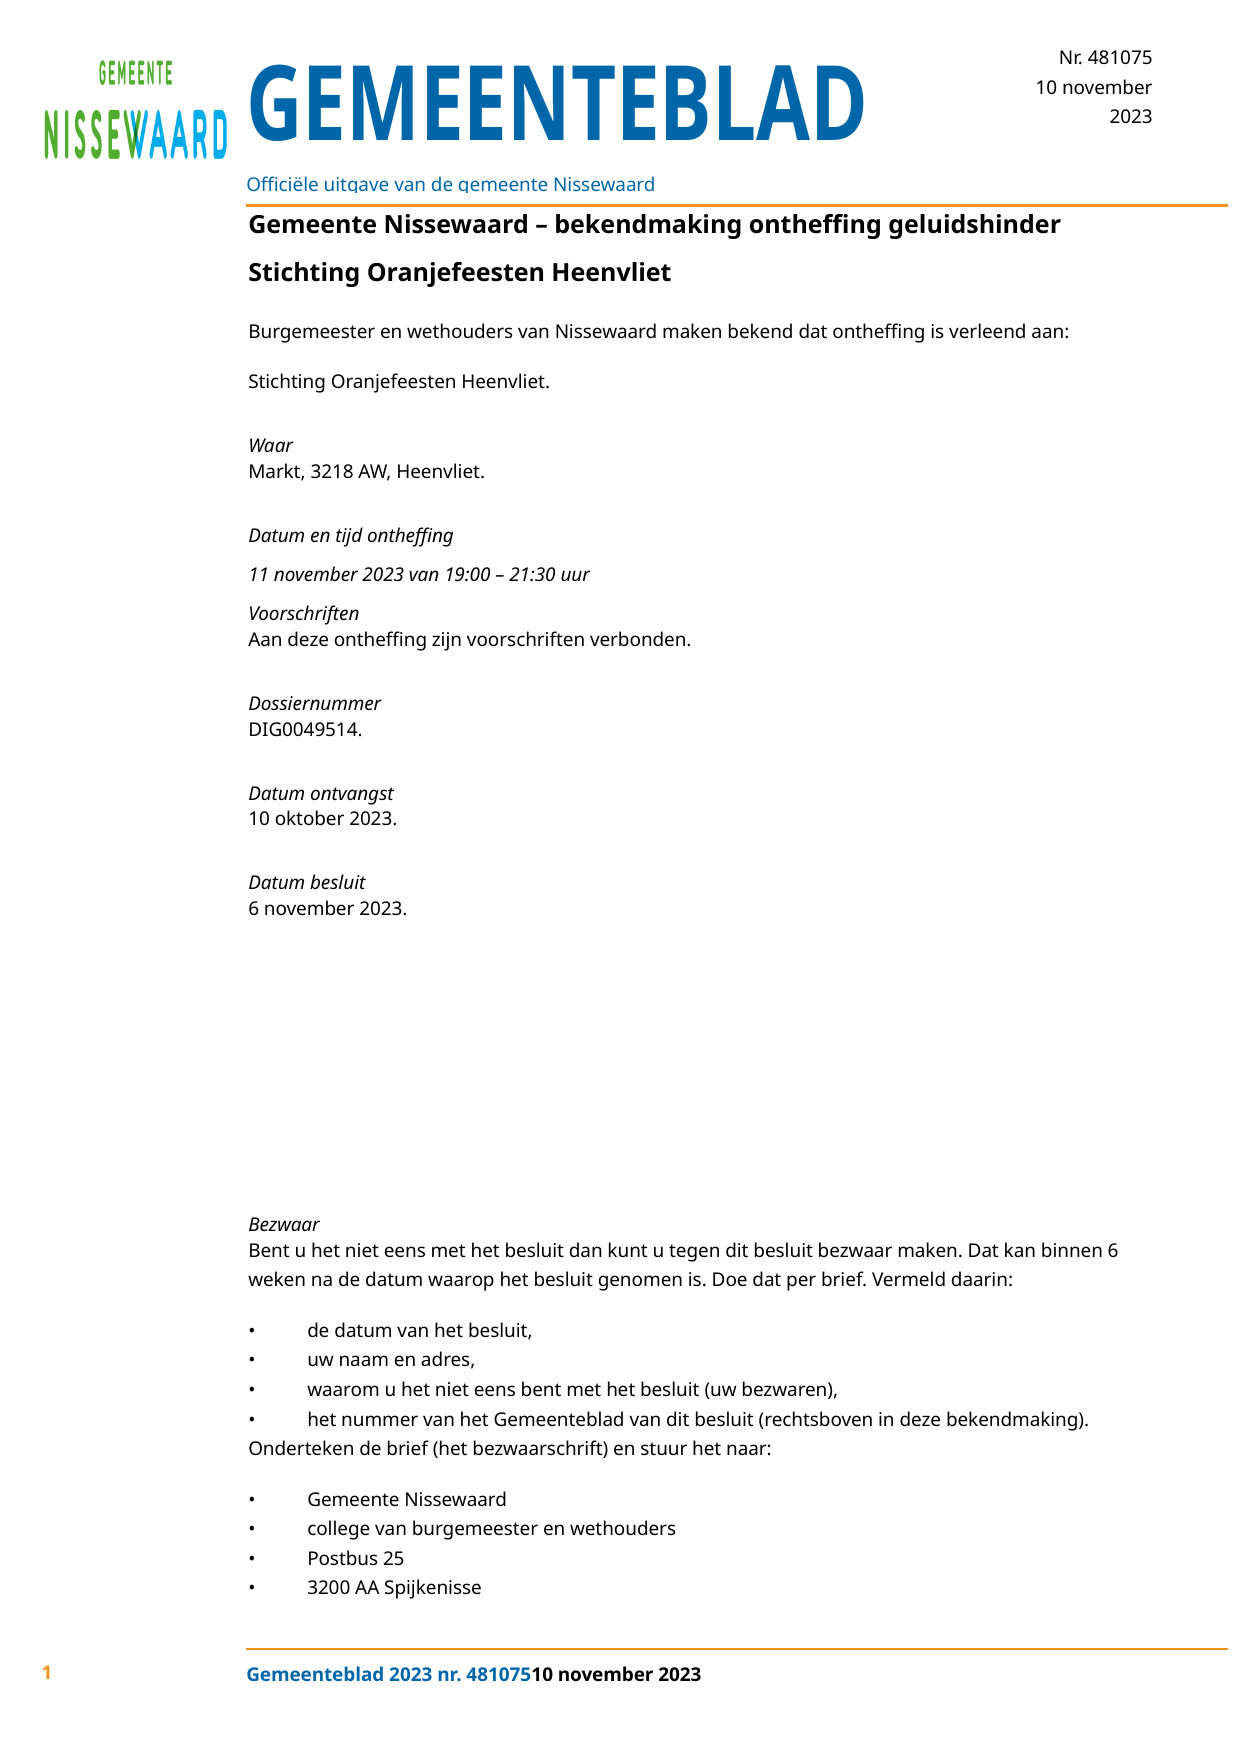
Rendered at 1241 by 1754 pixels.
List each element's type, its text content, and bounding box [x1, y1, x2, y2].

text Datum besluit [248, 869, 1152, 895]
text Dossiernummer [248, 690, 1152, 716]
text Voorschriften [248, 601, 1152, 626]
text Markt, 3218 AW, Heenvliet. [248, 458, 1152, 484]
text 11 november 2023 van 19:00 – 21:30 uur [248, 561, 1152, 587]
text Stichting Oranjefeesten Heenvliet. [248, 368, 1152, 394]
list uw naam en adres, [248, 1347, 1152, 1372]
text Datum en tijd ontheffing [248, 522, 1152, 548]
text Onderteken de brief (het bezwaarschrift) en stuur het naar: [248, 1435, 1152, 1461]
list het nummer van het Gemeenteblad van dit besluit (rechtsboven in deze bekendmaking). [248, 1406, 1152, 1432]
text 6 november 2023. [248, 895, 1152, 921]
text Burgemeester en wethouders van Nissewaard maken bekend dat ontheffing is verleend aan: [248, 318, 1152, 344]
text Datum ontvangst [248, 780, 1152, 806]
list college van burgemeester en wethouders [248, 1515, 1152, 1541]
list Gemeente Nissewaard [248, 1486, 1152, 1512]
text 10 oktober 2023. [248, 806, 1152, 831]
list Postbus 25 [248, 1545, 1152, 1571]
text DIG0049514. [248, 716, 1152, 742]
text Aan deze ontheffing zijn voorschriften verbonden. [248, 626, 1152, 652]
list 3200 AA Spijkenisse [248, 1574, 1152, 1600]
list de datum van het besluit, [248, 1317, 1152, 1343]
picture [41, 47, 231, 172]
text Waar [248, 432, 1152, 458]
text Bezwaar [248, 1211, 1152, 1237]
list waarom u het niet eens bent met het besluit (uw bezwaren), [248, 1376, 1152, 1402]
text Bent u het niet eens met het besluit dan kunt u tegen dit besluit bezwaar maken. Dat kan binnen 6 weken na de datum waarop het besluit genomen is. Doe dat per brief. Vermeld daarin: [248, 1237, 1152, 1292]
text Gemeente Nissewaard – bekendmaking ontheffing geluidshinder Stichting Oranjefeesten Heenvliet [248, 207, 1152, 288]
